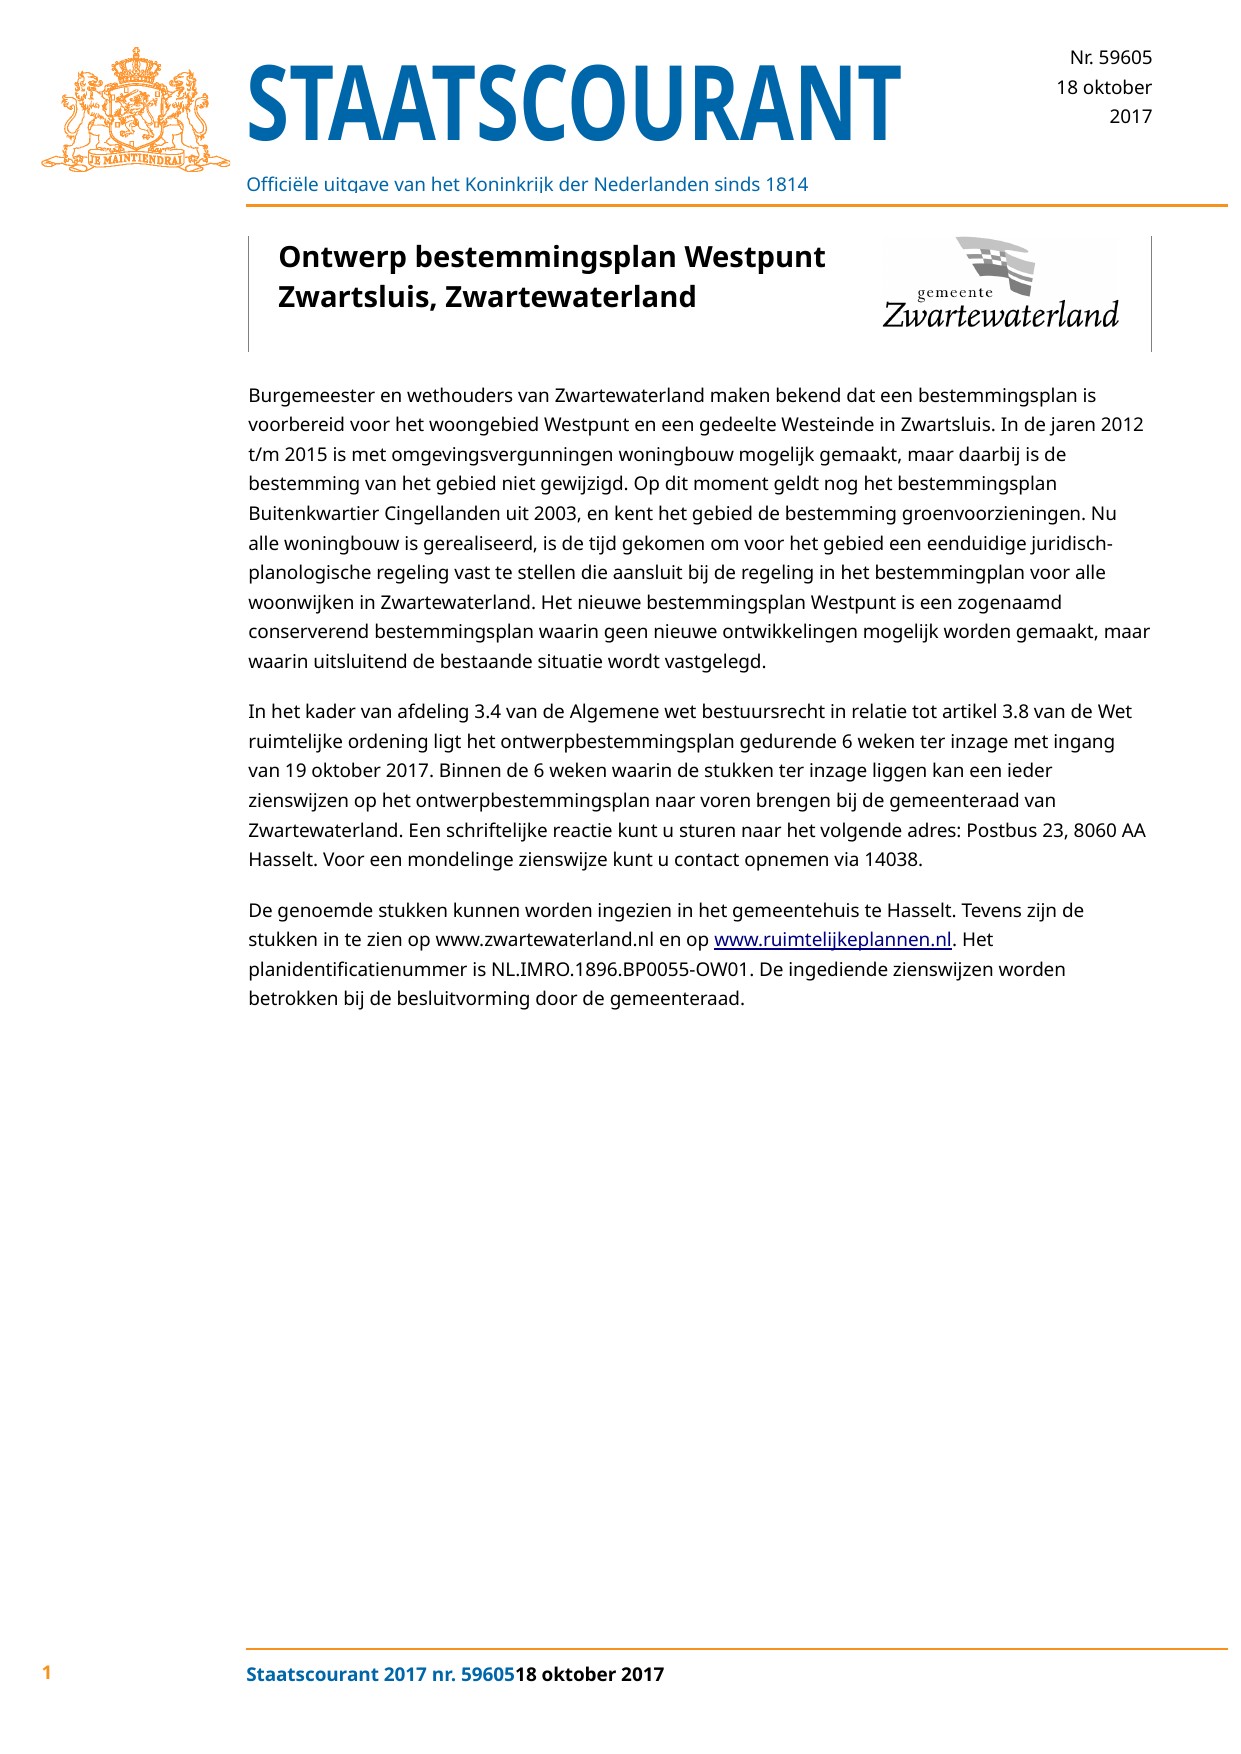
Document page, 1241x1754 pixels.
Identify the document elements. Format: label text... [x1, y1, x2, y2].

picture [882, 236, 1119, 327]
table_header Ontwerp bestemmingsplan Westpunt Zwartsluis, Zwartewaterland [249, 236, 850, 352]
text In het kader van afdeling 3.4 van de Algemene wet bestuursrecht in relatie tot artikel 3.8 van de Wet ruimtelijke ordening ligt het ontwerpbestemmingsplan gedurende 6 weken ter inzage met ingang van 19 oktober 2017. Binnen de 6 weken waarin de stukken ter inzage liggen kan een ieder zienswijzen op het ontwerpbestemmingsplan naar voren brengen bij de gemeenteraad van Zwartewaterland. Een schriftelijke reactie kunt u sturen naar het volgende adres: Postbus 23, 8060 AA Hasselt. Voor een mondelinge zienswijze kunt u contact opnemen via 14038. [248, 698, 1152, 872]
text Burgemeester en wethouders van Zwartewaterland maken bekend dat een bestemmingsplan is voorbereid voor het woongebied Westpunt en een gedeelte Westeinde in Zwartsluis. In de jaren 2012 t/m 2015 is met omgevingsvergunningen woningbouw mogelijk gemaakt, maar daarbij is de bestemming van het gebied niet gewijzigd. Op dit moment geldt nog het bestemmingsplan Buitenkwartier Cingellanden uit 2003, en kent het gebied de bestemming groenvoorzieningen. Nu alle woningbouw is gerealiseerd, is de tijd gekomen om voor het gebied een eenduidige juridisch-planologische regeling vast te stellen die aansluit bij de regeling in het bestemmingplan voor alle woonwijken in Zwartewaterland. Het nieuwe bestemmingsplan Westpunt is een zogenaamd conserverend bestemmingsplan waarin geen nieuwe ontwikkelingen mogelijk worden gemaakt, maar waarin uitsluitend de bestaande situatie wordt vastgelegd. [248, 382, 1152, 674]
table_header [850, 236, 1151, 352]
text De genoemde stukken kunnen worden ingezien in het gemeentehuis te Hasselt. Tevens zijn de stukken in te zien op www.zwartewaterland.nl en op www.ruimtelijkeplannen.nl. Het planidentificatienummer is NL.IMRO.1896.BP0055-OW01. De ingediende zienswijzen worden betrokken bij de besluitvorming door de gemeenteraad. [248, 897, 1152, 1011]
picture [41, 47, 231, 172]
